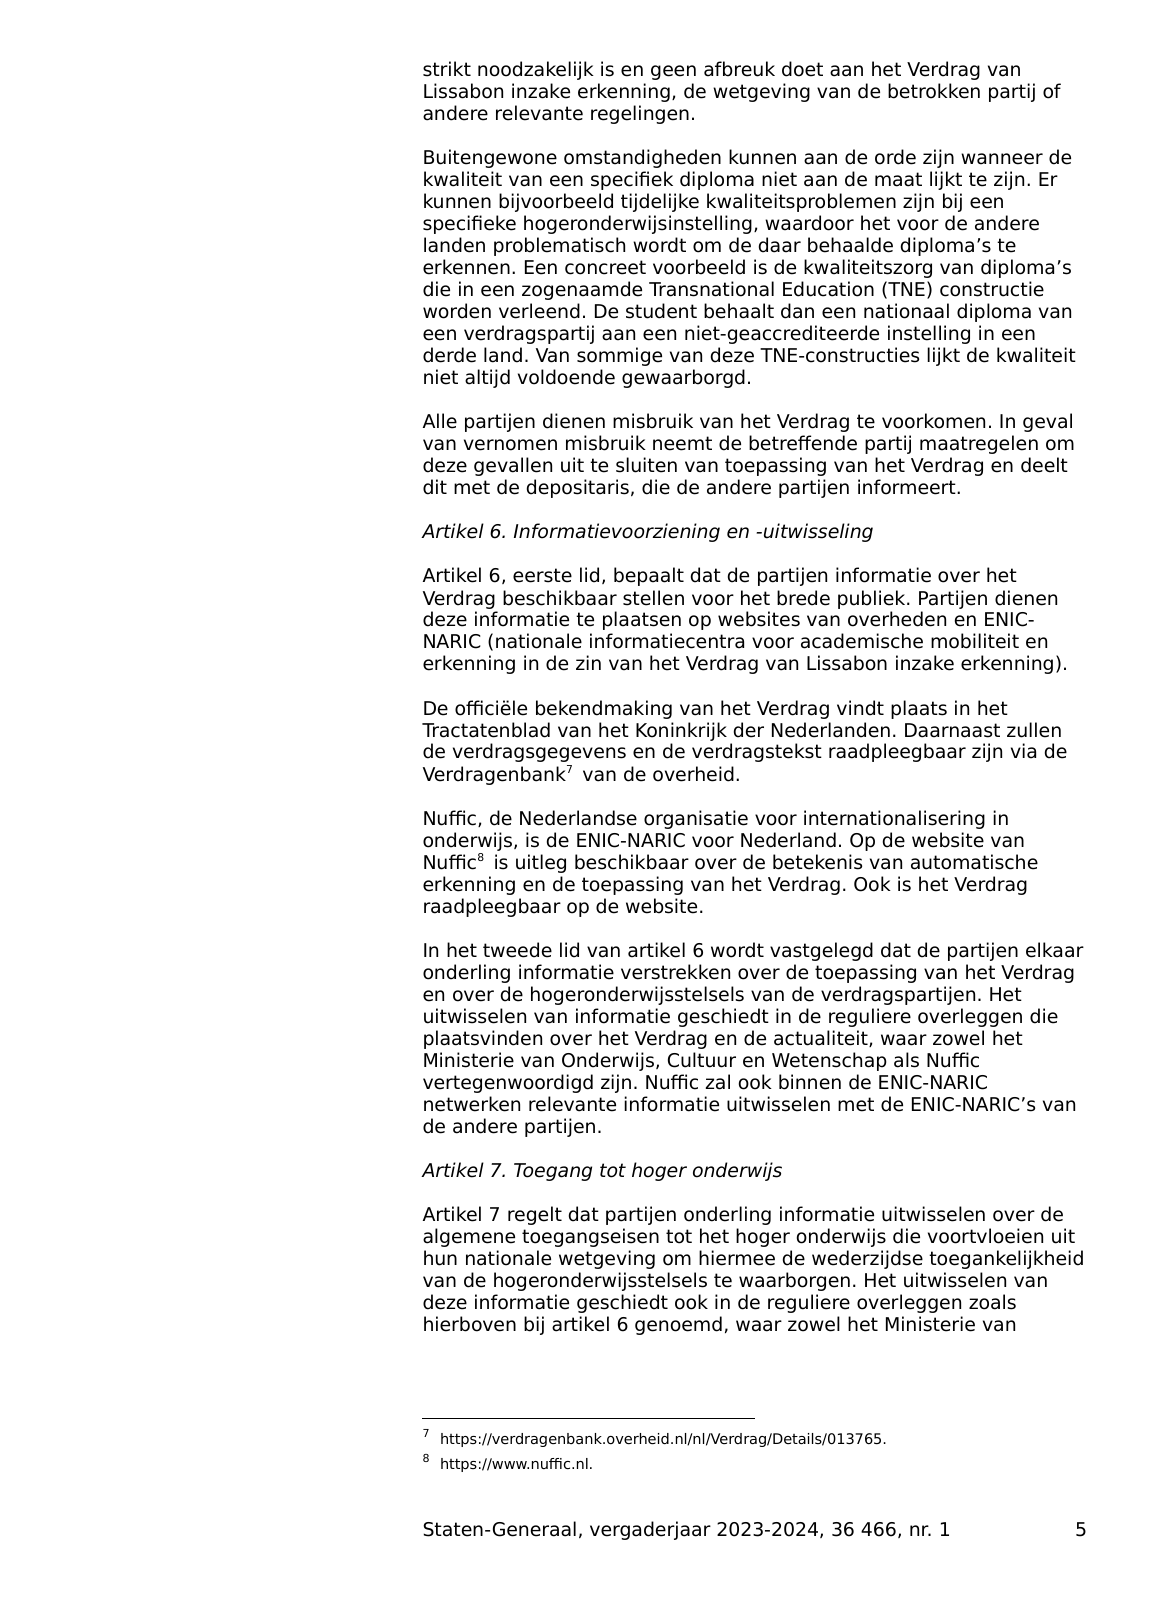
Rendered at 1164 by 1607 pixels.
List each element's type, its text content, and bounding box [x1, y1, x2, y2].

subtitle Artikel 6. Informatievoorziening en -uitwisseling [422, 521, 1087, 543]
text Alle partijen dienen misbruik van het Verdrag te voorkomen. In geval van vernomen misbruik neemt de betreffende partij maatregelen om deze gevallen uit te sluiten van toepassing van het Verdrag en deelt dit met de depositaris, die de andere partijen informeert. [422, 411, 1087, 499]
text Buitengewone omstandigheden kunnen aan de orde zijn wanneer de kwaliteit van een specifiek diploma niet aan de maat lijkt te zijn. Er kunnen bijvoorbeeld tijdelijke kwaliteitsproblemen zijn bij een specifieke hogeronderwijsinstelling, waardoor het voor de andere landen problematisch wordt om de daar behaalde diploma’s te erkennen. Een concreet voorbeeld is de kwaliteitszorg van diploma’s die in een zogenaamde Transnational Education (TNE) constructie worden verleend. De student behaalt dan een nationaal diploma van een verdragspartij aan een niet-geaccrediteerde instelling in een derde land. Van sommige van deze TNE-constructies lijkt de kwaliteit niet altijd voldoende gewaarborgd. [422, 147, 1087, 389]
text https://verdragenbank.overheid.nl/nl/Verdrag/Details/013765. [422, 1427, 1087, 1449]
text Artikel 7 regelt dat partijen onderling informatie uitwisselen over de algemene toegangseisen tot het hoger onderwijs die voortvloeien uit hun nationale wetgeving om hiermee de wederzijdse toegankelijkheid van de hogeronderwijsstelsels te waarborgen. Het uitwisselen van deze informatie geschiedt ook in de reguliere overleggen zoals hierboven bij artikel 6 genoemd, waar zowel het Ministerie van [422, 1204, 1087, 1336]
text De officiële bekendmaking van het Verdrag vindt plaats in het Tractatenblad van het Koninkrijk der Nederlanden. Daarnaast zullen de verdragsgegevens en de verdragstekst raadpleegbaar zijn via de Verdragenbank van de overheid. [422, 697, 1087, 785]
text Artikel 6, eerste lid, bepaalt dat de partijen informatie over het Verdrag beschikbaar stellen voor het brede publiek. Partijen dienen deze informatie te plaatsen op websites van overheden en ENIC-NARIC (nationale informatiecentra voor academische mobiliteit en erkenning in de zin van het Verdrag van Lissabon inzake erkenning). [422, 565, 1087, 675]
text strikt noodzakelijk is en geen afbreuk doet aan het Verdrag van Lissabon inzake erkenning, de wetgeving van de betrokken partij of andere relevante regelingen. [422, 59, 1087, 125]
subtitle Artikel 7. Toegang tot hoger onderwijs [422, 1160, 1087, 1182]
text https://www.nuffic.nl. [422, 1452, 1087, 1474]
text In het tweede lid van artikel 6 wordt vastgelegd dat de partijen elkaar onderling informatie verstrekken over de toepassing van het Verdrag en over de hogeronderwijsstelsels van de verdragspartijen. Het uitwisselen van informatie geschiedt in de reguliere overleggen die plaatsvinden over het Verdrag en de actualiteit, waar zowel het Ministerie van Onderwijs, Cultuur en Wetenschap als Nuffic vertegenwoordigd zijn. Nuffic zal ook binnen de ENIC-NARIC netwerken relevante informatie uitwisselen met de ENIC-NARIC’s van de andere partijen. [422, 940, 1087, 1137]
text Nuffic, de Nederlandse organisatie voor internationalisering in onderwijs, is de ENIC-NARIC voor Nederland. Op de website van Nuffic is uitleg beschikbaar over de betekenis van automatische erkenning en de toepassing van het Verdrag. Ook is het Verdrag raadpleegbaar op de website. [422, 808, 1087, 917]
